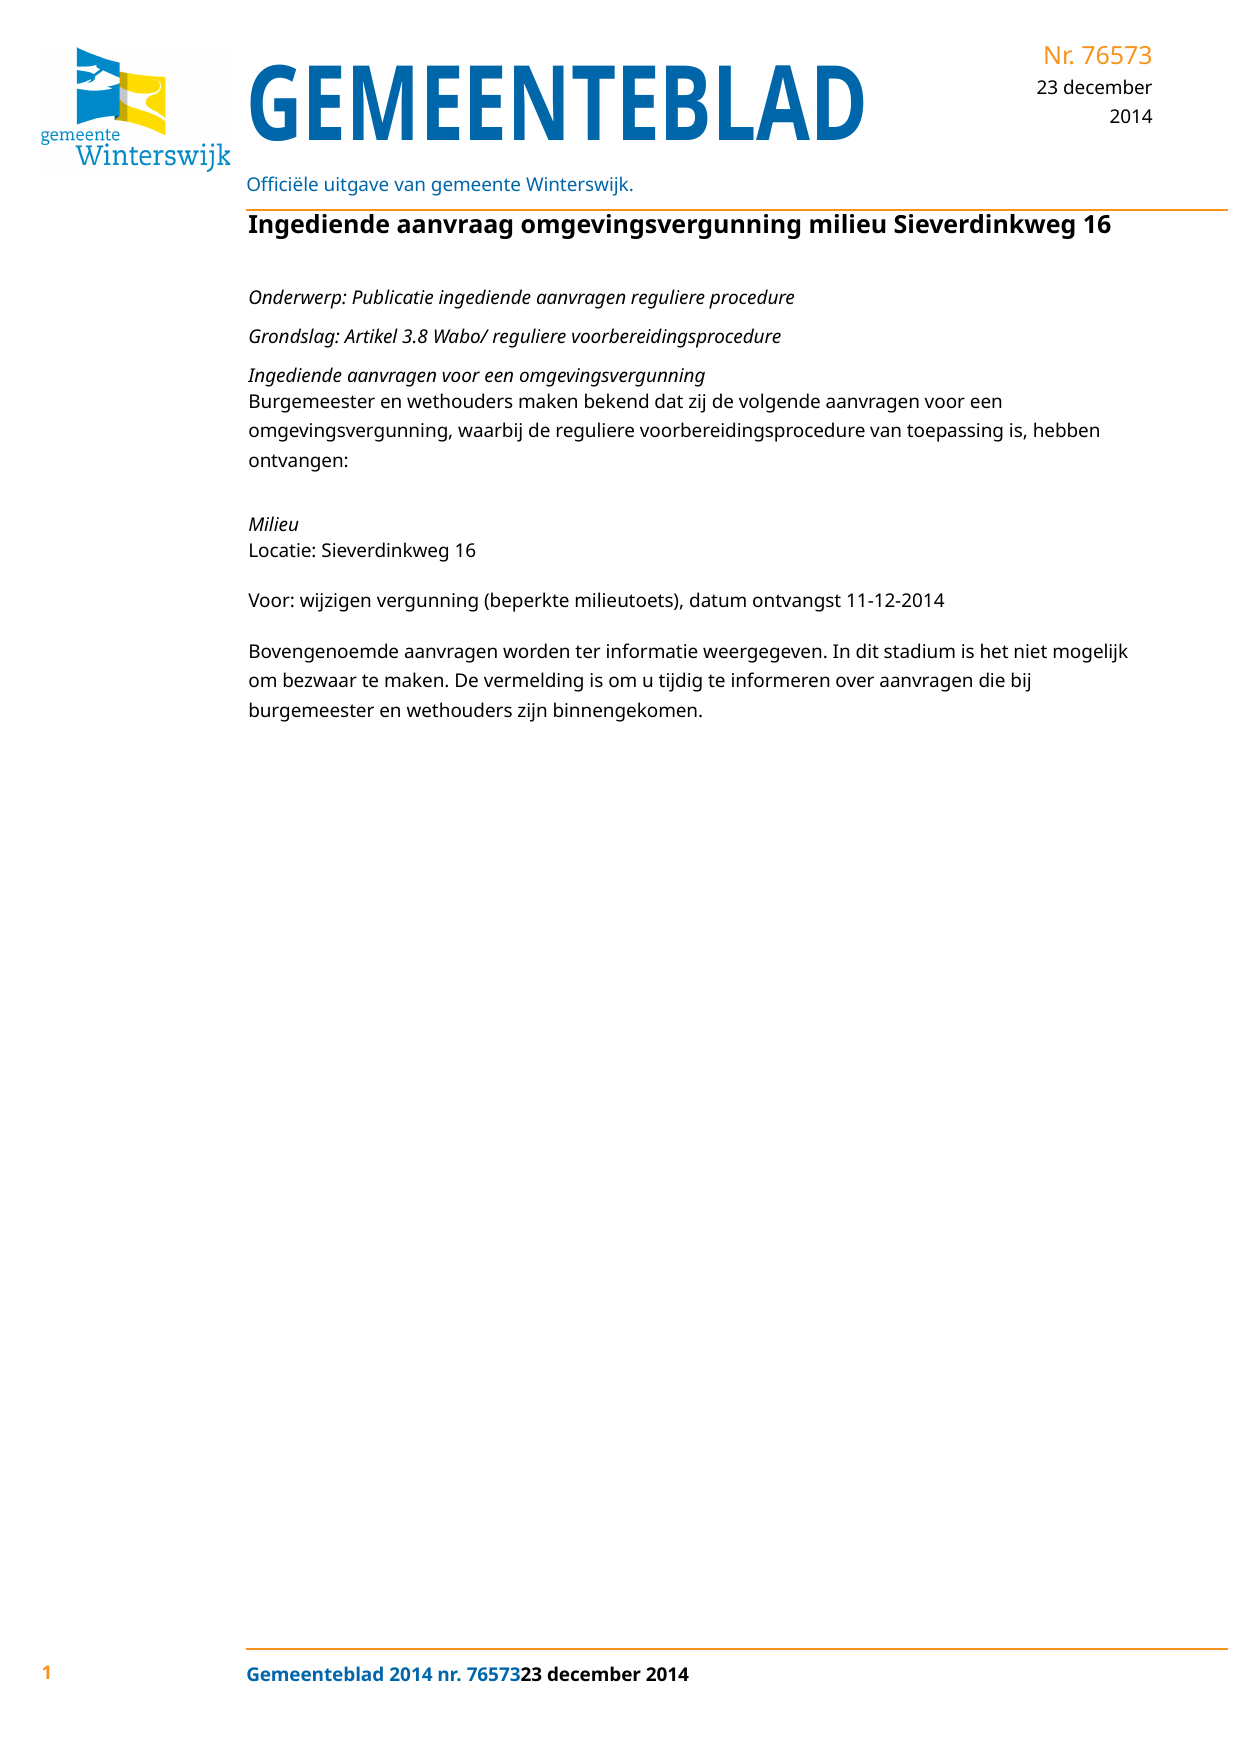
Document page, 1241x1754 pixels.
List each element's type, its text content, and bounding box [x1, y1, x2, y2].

text Burgemeester en wethouders maken bekend dat zij de volgende aanvragen voor een omgevingsvergunning, waarbij de reguliere voorbereidingsprocedure van toepassing is, hebben ontvangen: [248, 388, 1152, 473]
text Bovengenoemde aanvragen worden ter informatie weergegeven. In dit stadium is het niet mogelijk om bezwaar te maken. De vermelding is om u tijdig te informeren over aanvragen die bij burgemeester en wethouders zijn binnengekomen. [248, 638, 1152, 723]
text Locatie: Sieverdinkweg 16 [248, 537, 1152, 563]
text Milieu [248, 511, 1152, 537]
text Onderwerp: Publicatie ingediende aanvragen reguliere procedure [248, 284, 1152, 309]
picture [225, 153, 231, 162]
text Ingediende aanvraag omgevingsvergunning milieu Sieverdinkweg 16 [248, 211, 1152, 241]
text Voor: wijzigen vergunning (beperkte milieutoets), datum ontvangst 11-12-2014 [248, 587, 1152, 613]
picture [41, 47, 231, 172]
text Ingediende aanvragen voor een omgevingsvergunning [248, 362, 1152, 388]
text Grondslag: Artikel 3.8 Wabo/ reguliere voorbereidingsprocedure [248, 323, 1152, 349]
